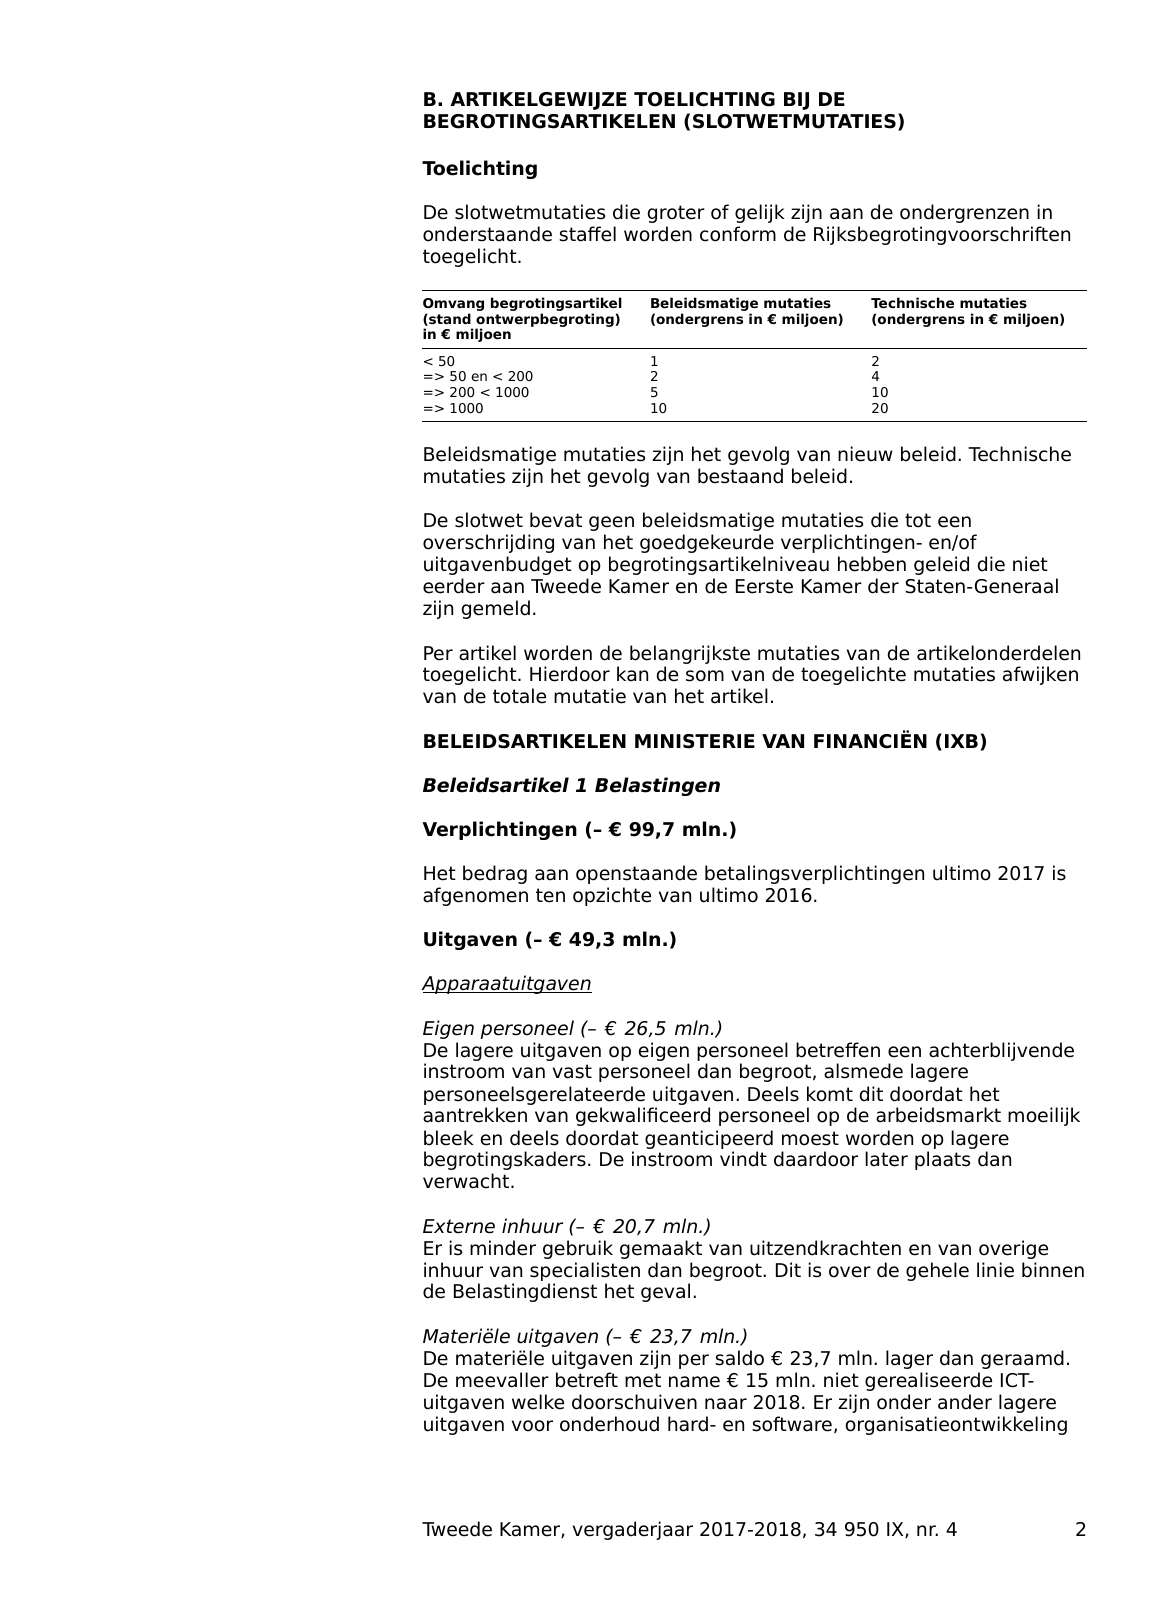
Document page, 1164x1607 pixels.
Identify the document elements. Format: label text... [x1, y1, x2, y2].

subtitle Apparaatuitgaven [422, 973, 1087, 995]
table_header Omvang begrotingsartikel (stand ontwerpbegroting) in € miljoen [422, 291, 644, 348]
text Per artikel worden de belangrijkste mutaties van de artikelonderdelen toegelicht. Hierdoor kan de som van de toegelichte mutaties afwijken van de totale mutatie van het artikel. [422, 642, 1087, 708]
text De materiële uitgaven zijn per saldo € 23,7 mln. lager dan geraamd. De meevaller betreft met name € 15 mln. niet gerealiseerde ICT-uitgaven welke doorschuiven naar 2018. Er zijn onder ander lagere uitgaven voor onderhoud hard- en software, organisatieontwikkeling [422, 1348, 1087, 1436]
text Er is minder gebruik gemaakt van uitzendkrachten en van overige inhuur van specialisten dan begroot. Dit is over de gehele linie binnen de Belastingdienst het geval. [422, 1237, 1087, 1303]
table_cell => 50 en < 200 [422, 369, 644, 385]
table_cell 20 [865, 401, 1087, 421]
subtitle Uitgaven (– € 49,3 mln.) [422, 929, 1087, 951]
subtitle Materiële uitgaven (– € 23,7 mln.) [422, 1326, 1087, 1348]
table_cell 4 [865, 369, 1087, 385]
text De slotwet bevat geen beleidsmatige mutaties die tot een overschrijding van het goedgekeurde verplichtingen- en/of uitgavenbudget op begrotingsartikelniveau hebben geleid die niet eerder aan Tweede Kamer en de Eerste Kamer der Staten-Generaal zijn gemeld. [422, 510, 1087, 620]
table_cell => 200 < 1000 [422, 385, 644, 401]
subtitle BELEIDSARTIKELEN MINISTERIE VAN FINANCIËN (IXB) [422, 731, 1087, 752]
subtitle Externe inhuur (– € 20,7 mln.) [422, 1216, 1087, 1237]
text De slotwetmutaties die groter of gelijk zijn aan de ondergrenzen in onderstaande staffel worden conform de Rijksbegrotingvoorschriften toegelicht. [422, 202, 1087, 268]
table_cell => 1000 [422, 401, 644, 421]
table_cell 10 [865, 385, 1087, 401]
table_cell 2 [865, 349, 1087, 369]
table_cell < 50 [422, 349, 644, 369]
subtitle B. ARTIKELGEWIJZE TOELICHTING BIJ DE BEGROTINGSARTIKELEN (SLOTWETMUTATIES) [422, 89, 1087, 133]
text Beleidsmatige mutaties zijn het gevolg van nieuw beleid. Technische mutaties zijn het gevolg van bestaand beleid. [422, 444, 1087, 488]
text De lagere uitgaven op eigen personeel betreffen een achterblijvende instroom van vast personeel dan begroot, alsmede lagere personeelsgerelateerde uitgaven. Deels komt dit doordat het aantrekken van gekwalificeerd personeel op de arbeidsmarkt moeilijk bleek en deels doordat geanticipeerd moest worden op lagere begrotingskaders. De instroom vindt daardoor later plaats dan verwacht. [422, 1039, 1087, 1193]
subtitle Beleidsartikel 1 Belastingen [422, 775, 1087, 797]
table_cell 2 [644, 369, 865, 385]
subtitle Eigen personeel (– € 26,5 mln.) [422, 1017, 1087, 1039]
table_cell 1 [644, 349, 865, 369]
subtitle Toelichting [422, 158, 1087, 180]
text Het bedrag aan openstaande betalingsverplichtingen ultimo 2017 is afgenomen ten opzichte van ultimo 2016. [422, 863, 1087, 907]
subtitle Verplichtingen (– € 99,7 mln.) [422, 819, 1087, 841]
table_header Technische mutaties (ondergrens in € miljoen) [865, 291, 1087, 348]
table_cell 5 [644, 385, 865, 401]
table_cell 10 [644, 401, 865, 421]
table_header Beleidsmatige mutaties (ondergrens in € miljoen) [644, 291, 865, 348]
